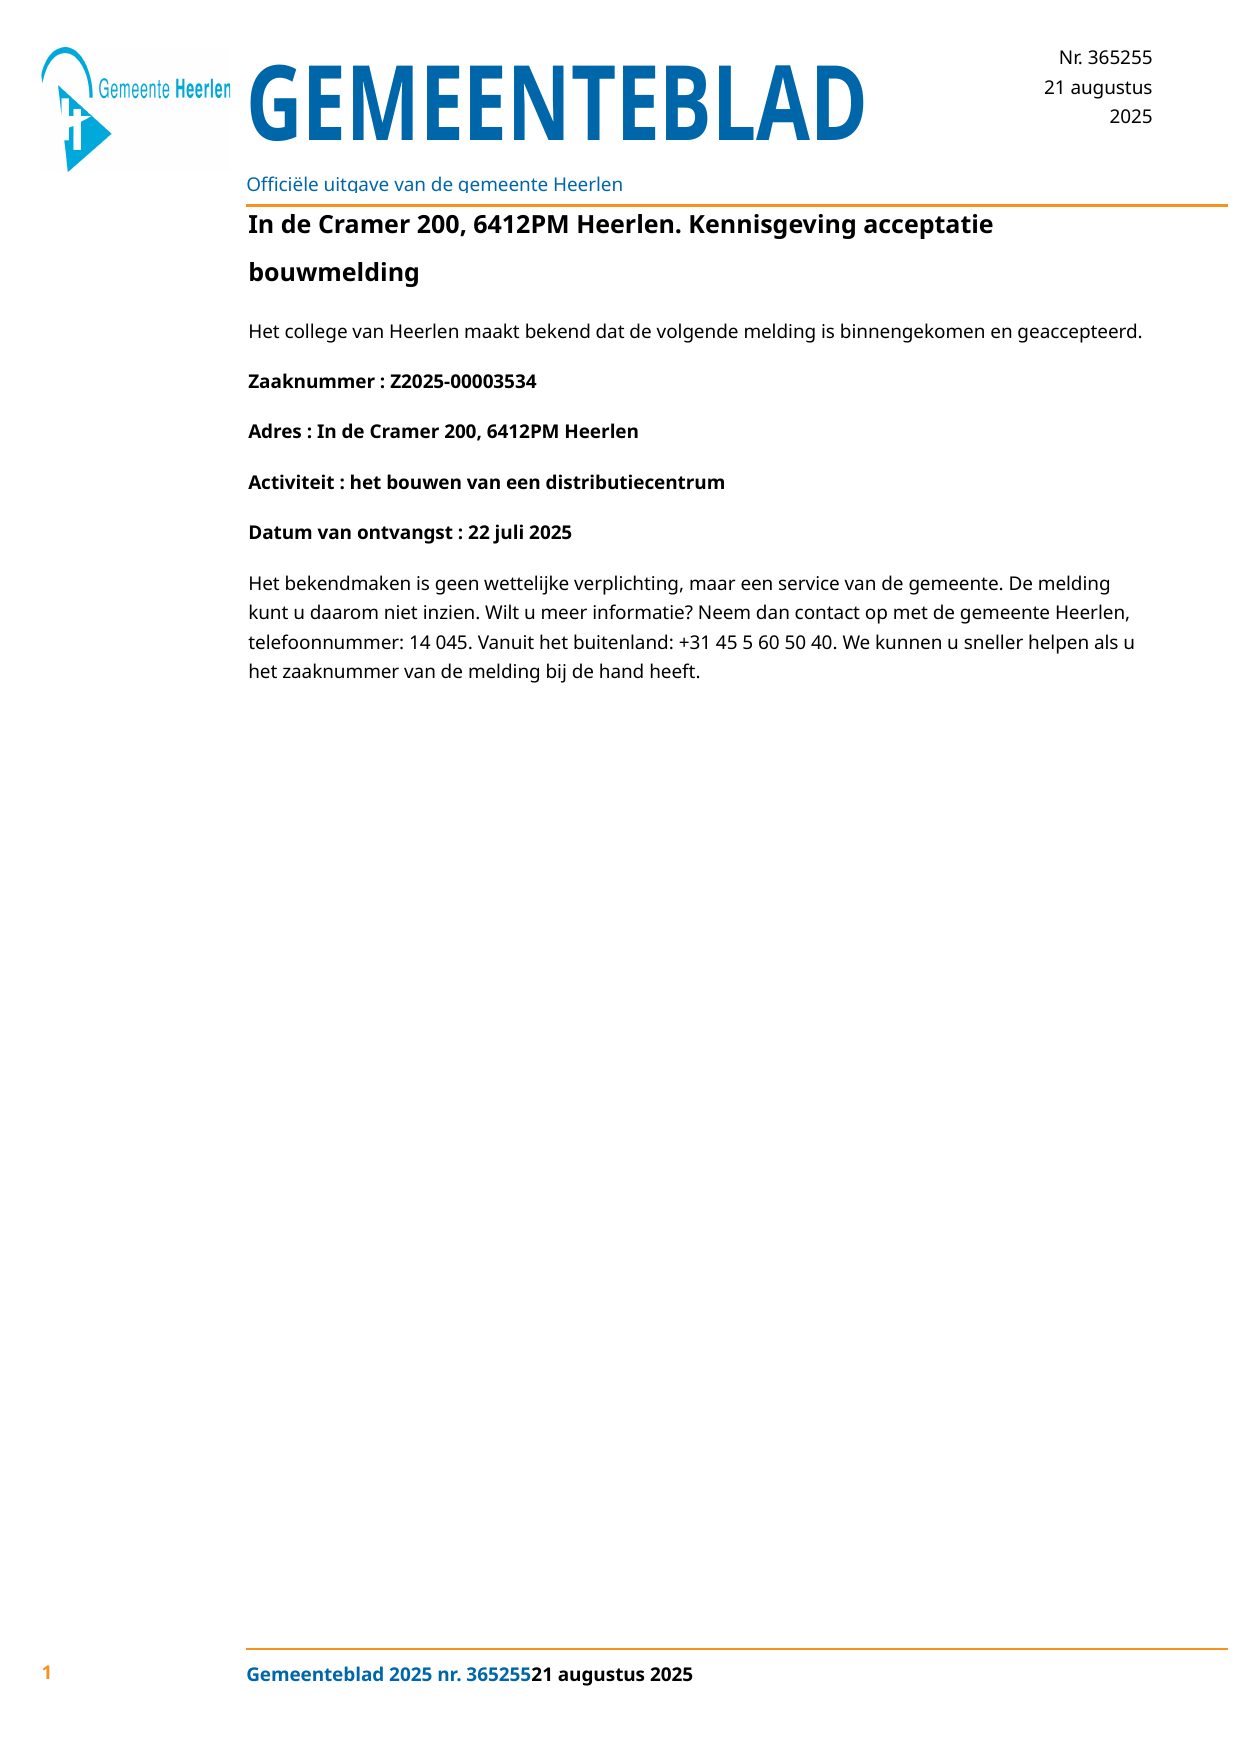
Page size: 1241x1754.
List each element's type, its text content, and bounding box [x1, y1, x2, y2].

text Het college van Heerlen maakt bekend dat de volgende melding is binnengekomen en geaccepteerd. [248, 318, 1152, 344]
text In de Cramer 200, 6412PM Heerlen. Kennisgeving acceptatie bouwmelding [248, 207, 1152, 288]
text Adres : In de Cramer 200, 6412PM Heerlen [248, 419, 1152, 444]
text Zaaknummer : Z2025-00003534 [248, 368, 1152, 394]
picture [41, 47, 59, 70]
picture [41, 47, 231, 172]
text Datum van ontvangst : 22 juli 2025 [248, 519, 1152, 545]
text Het bekendmaken is geen wettelijke verplichting, maar een service van de gemeente. De melding kunt u daarom niet inzien. Wilt u meer informatie? Neem dan contact op met de gemeente Heerlen, telefoonnummer: 14 045. Vanuit het buitenland: +31 45 5 60 50 40. We kunnen u sneller helpen als u het zaaknummer van de melding bij de hand heeft. [248, 570, 1152, 684]
text Activiteit : het bouwen van een distributiecentrum [248, 469, 1152, 495]
